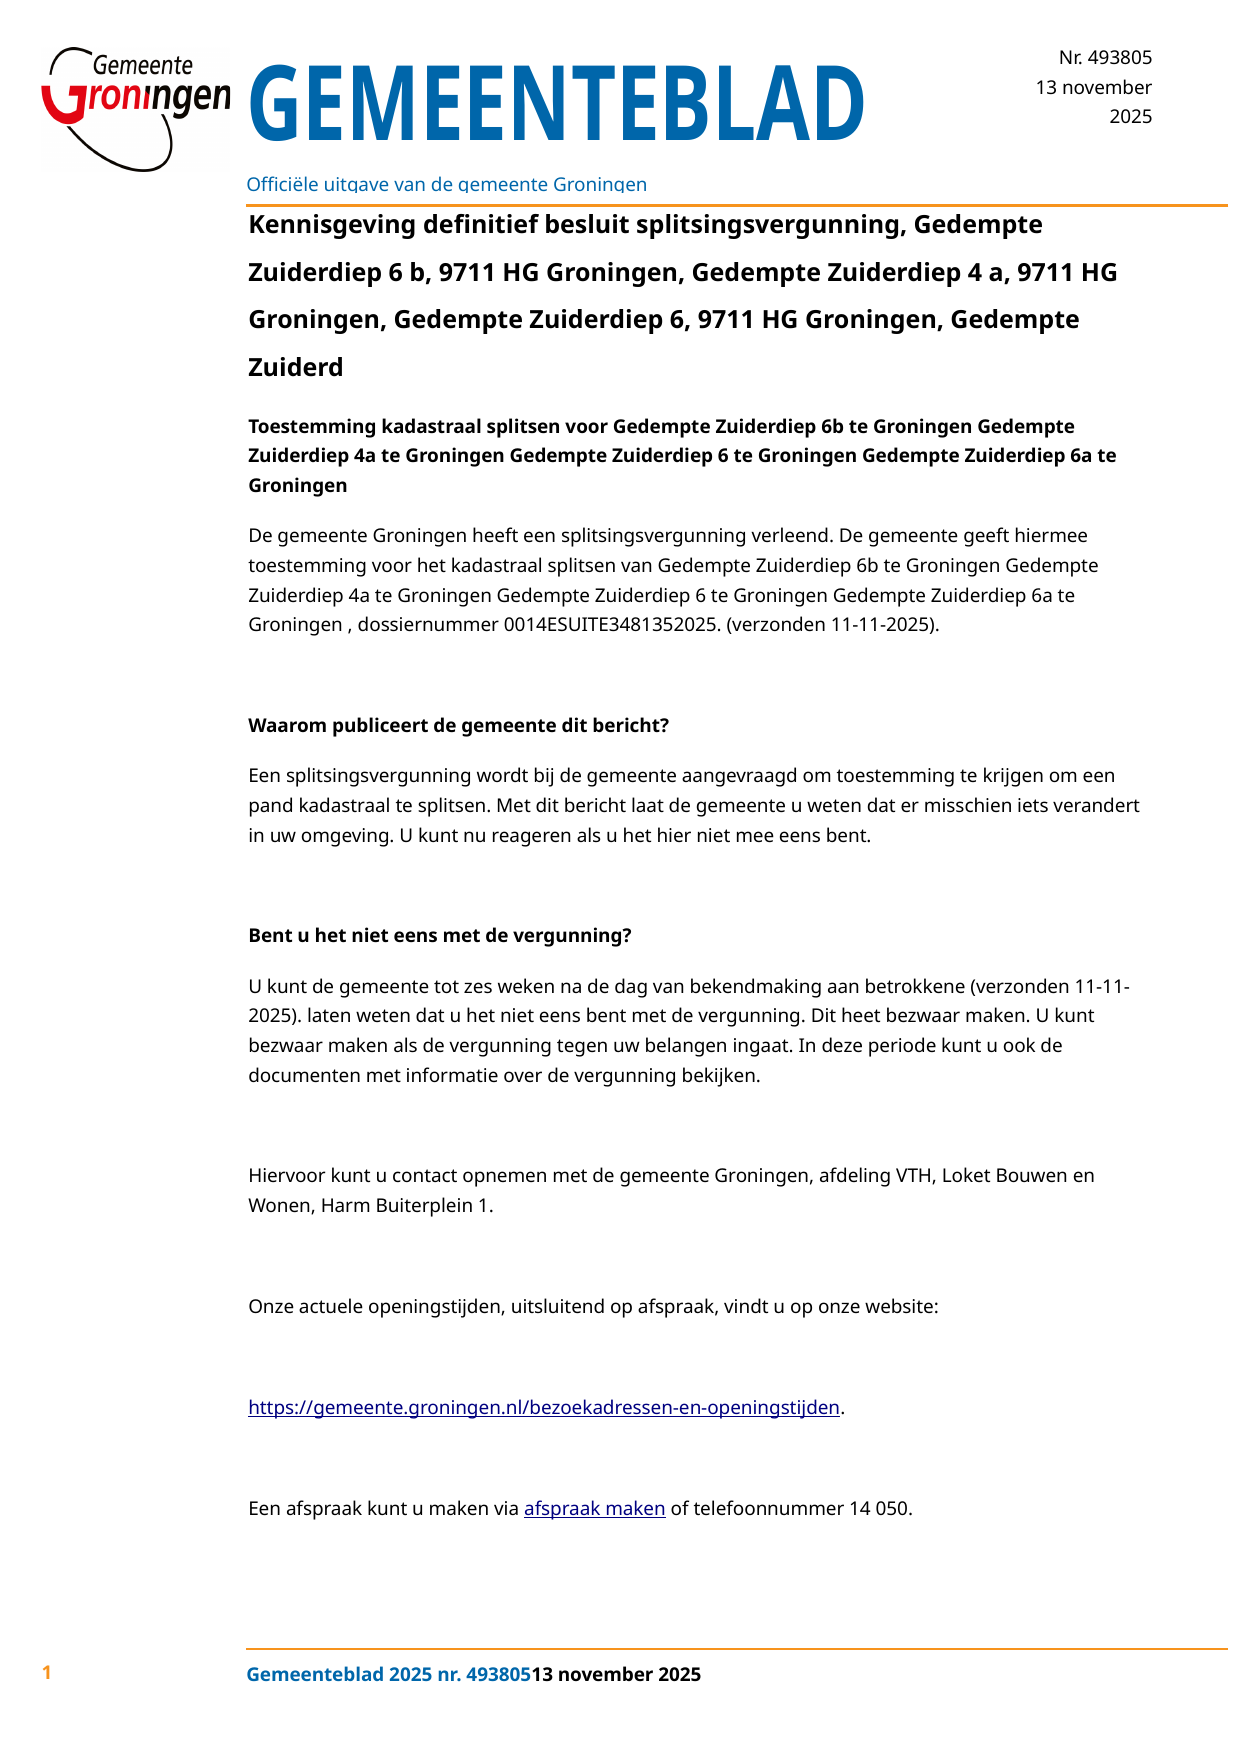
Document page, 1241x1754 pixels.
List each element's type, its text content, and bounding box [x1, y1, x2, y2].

text U kunt de gemeente tot zes weken na de dag van bekendmaking aan betrokkene (verzonden 11-11-2025). laten weten dat u het niet eens bent met de vergunning. Dit heet bezwaar maken. U kunt bezwaar maken als de vergunning tegen uw belangen ingaat. In deze periode kunt u ook de documenten met informatie over de vergunning bekijken. [248, 973, 1152, 1088]
text Hiervoor kunt u contact opnemen met de gemeente Groningen, afdeling VTH, Loket Bouwen en Wonen, Harm Buiterplein 1. [248, 1163, 1152, 1218]
text Bent u het niet eens met de vergunning? [248, 923, 1152, 948]
text De gemeente Groningen heeft een splitsingsvergunning verleend. De gemeente geeft hiermee toestemming voor het kadastraal splitsen van Gedempte Zuiderdiep 6b te Groningen Gedempte Zuiderdiep 4a te Groningen Gedempte Zuiderdiep 6 te Groningen Gedempte Zuiderdiep 6a te Groningen , dossiernummer 0014ESUITE3481352025. (verzonden 11-11-2025). [248, 523, 1152, 637]
text Waarom publiceert de gemeente dit bericht? [248, 712, 1152, 738]
text https://gemeente.groningen.nl/bezoekadressen-en-openingstijden. [248, 1394, 1152, 1420]
text Een splitsingsvergunning wordt bij de gemeente aangevraagd om toestemming te krijgen om een pand kadastraal te splitsen. Met dit bericht laat de gemeente u weten dat er misschien iets verandert in uw omgeving. U kunt nu reageren als u het hier niet mee eens bent. [248, 763, 1152, 848]
text Toestemming kadastraal splitsen voor Gedempte Zuiderdiep 6b te Groningen Gedempte Zuiderdiep 4a te Groningen Gedempte Zuiderdiep 6 te Groningen Gedempte Zuiderdiep 6a te Groningen [248, 413, 1152, 498]
text Kennisgeving definitief besluit splitsingsvergunning, Gedempte Zuiderdiep 6 b, 9711 HG Groningen, Gedempte Zuiderdiep 4 a, 9711 HG Groningen, Gedempte Zuiderdiep 6, 9711 HG Groningen, Gedempte Zuiderd [248, 207, 1152, 384]
text Onze actuele openingstijden, uitsluitend op afspraak, vindt u op onze website: [248, 1293, 1152, 1319]
picture [41, 47, 231, 172]
text Een afspraak kunt u maken via afspraak maken of telefoonnummer 14 050. [248, 1495, 1152, 1521]
